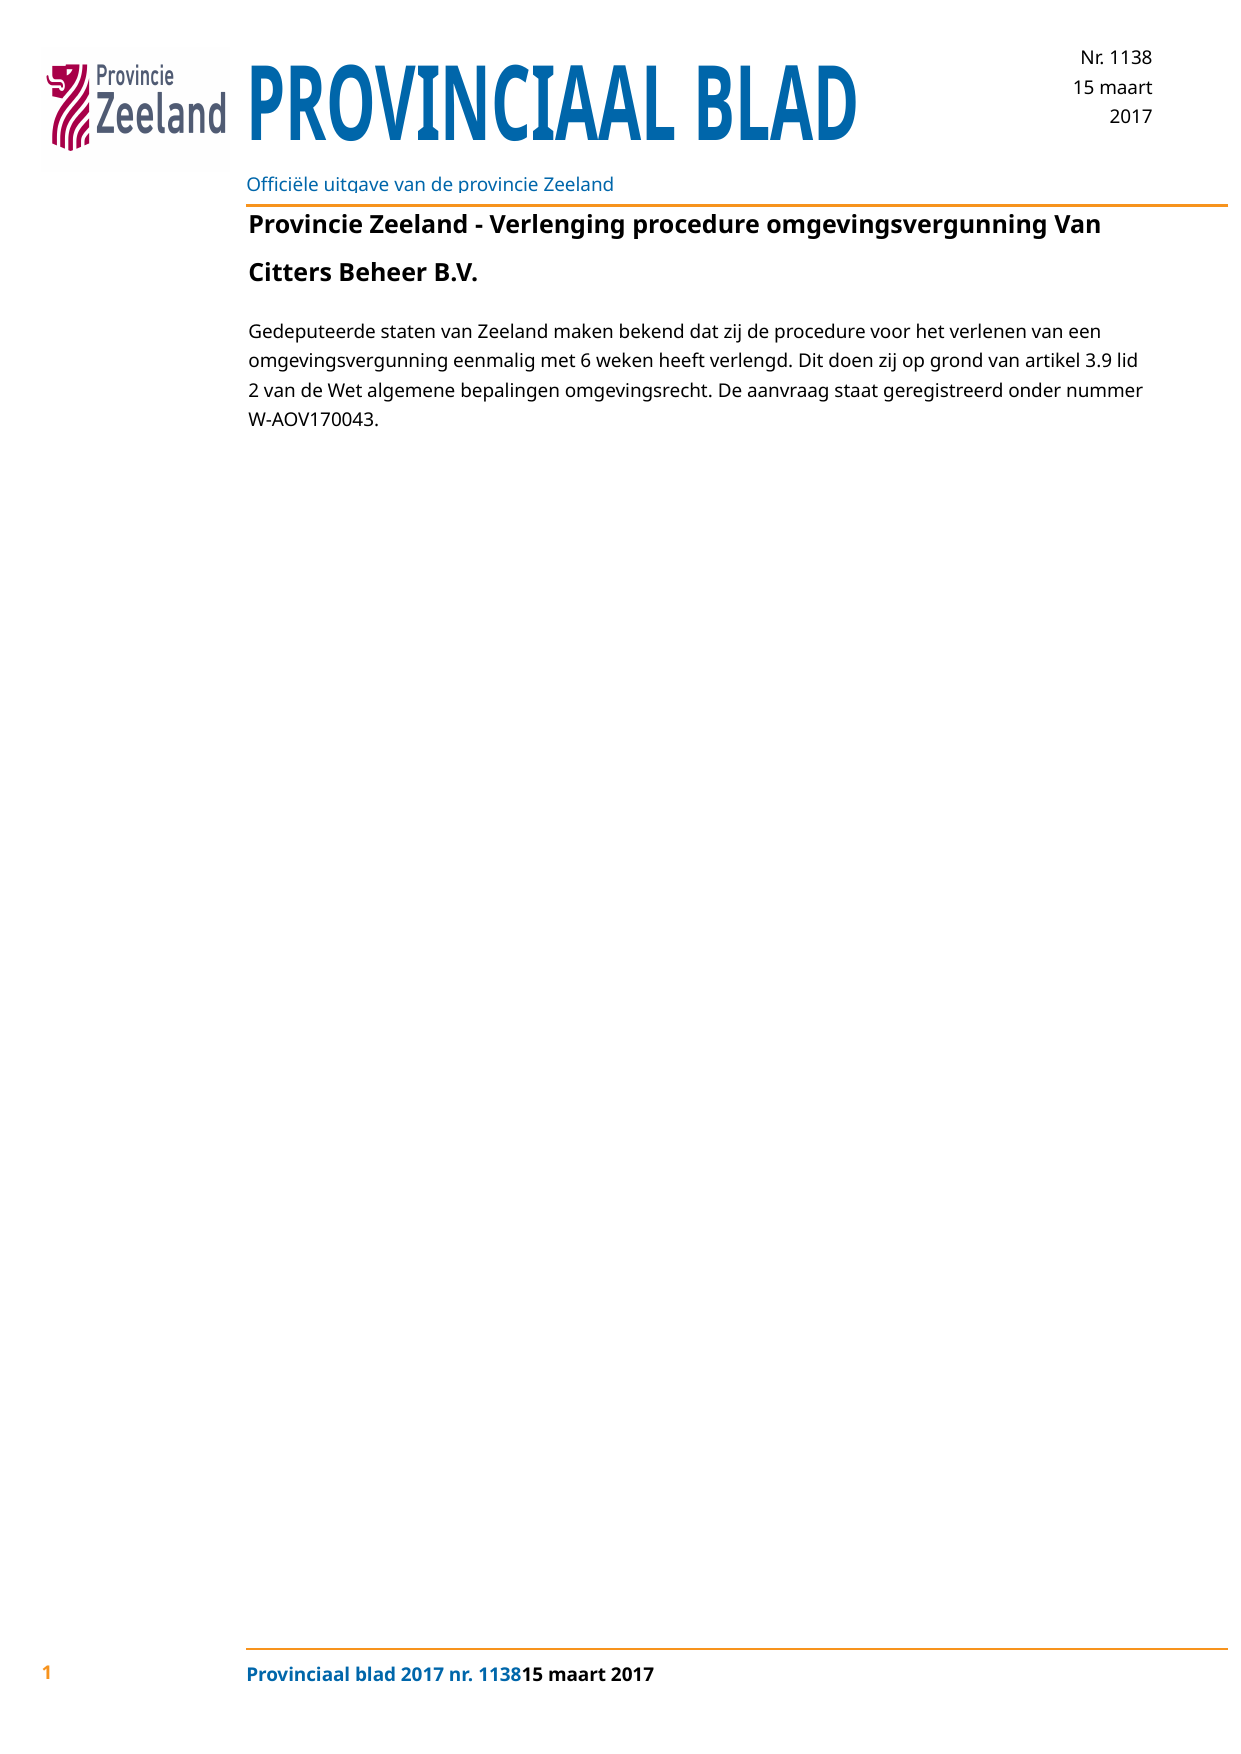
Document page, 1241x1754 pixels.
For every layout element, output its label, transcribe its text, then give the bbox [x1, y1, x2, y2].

text Provincie Zeeland - Verlenging procedure omgevingsvergunning Van Citters Beheer B.V. [248, 207, 1152, 288]
picture [41, 47, 231, 172]
text Gedeputeerde staten van Zeeland maken bekend dat zij de procedure voor het verlenen van een omgevingsvergunning eenmalig met 6 weken heeft verlengd. Dit doen zij op grond van artikel 3.9 lid 2 van de Wet algemene bepalingen omgevingsrecht. De aanvraag staat geregistreerd onder nummer W-AOV170043. [248, 318, 1152, 432]
